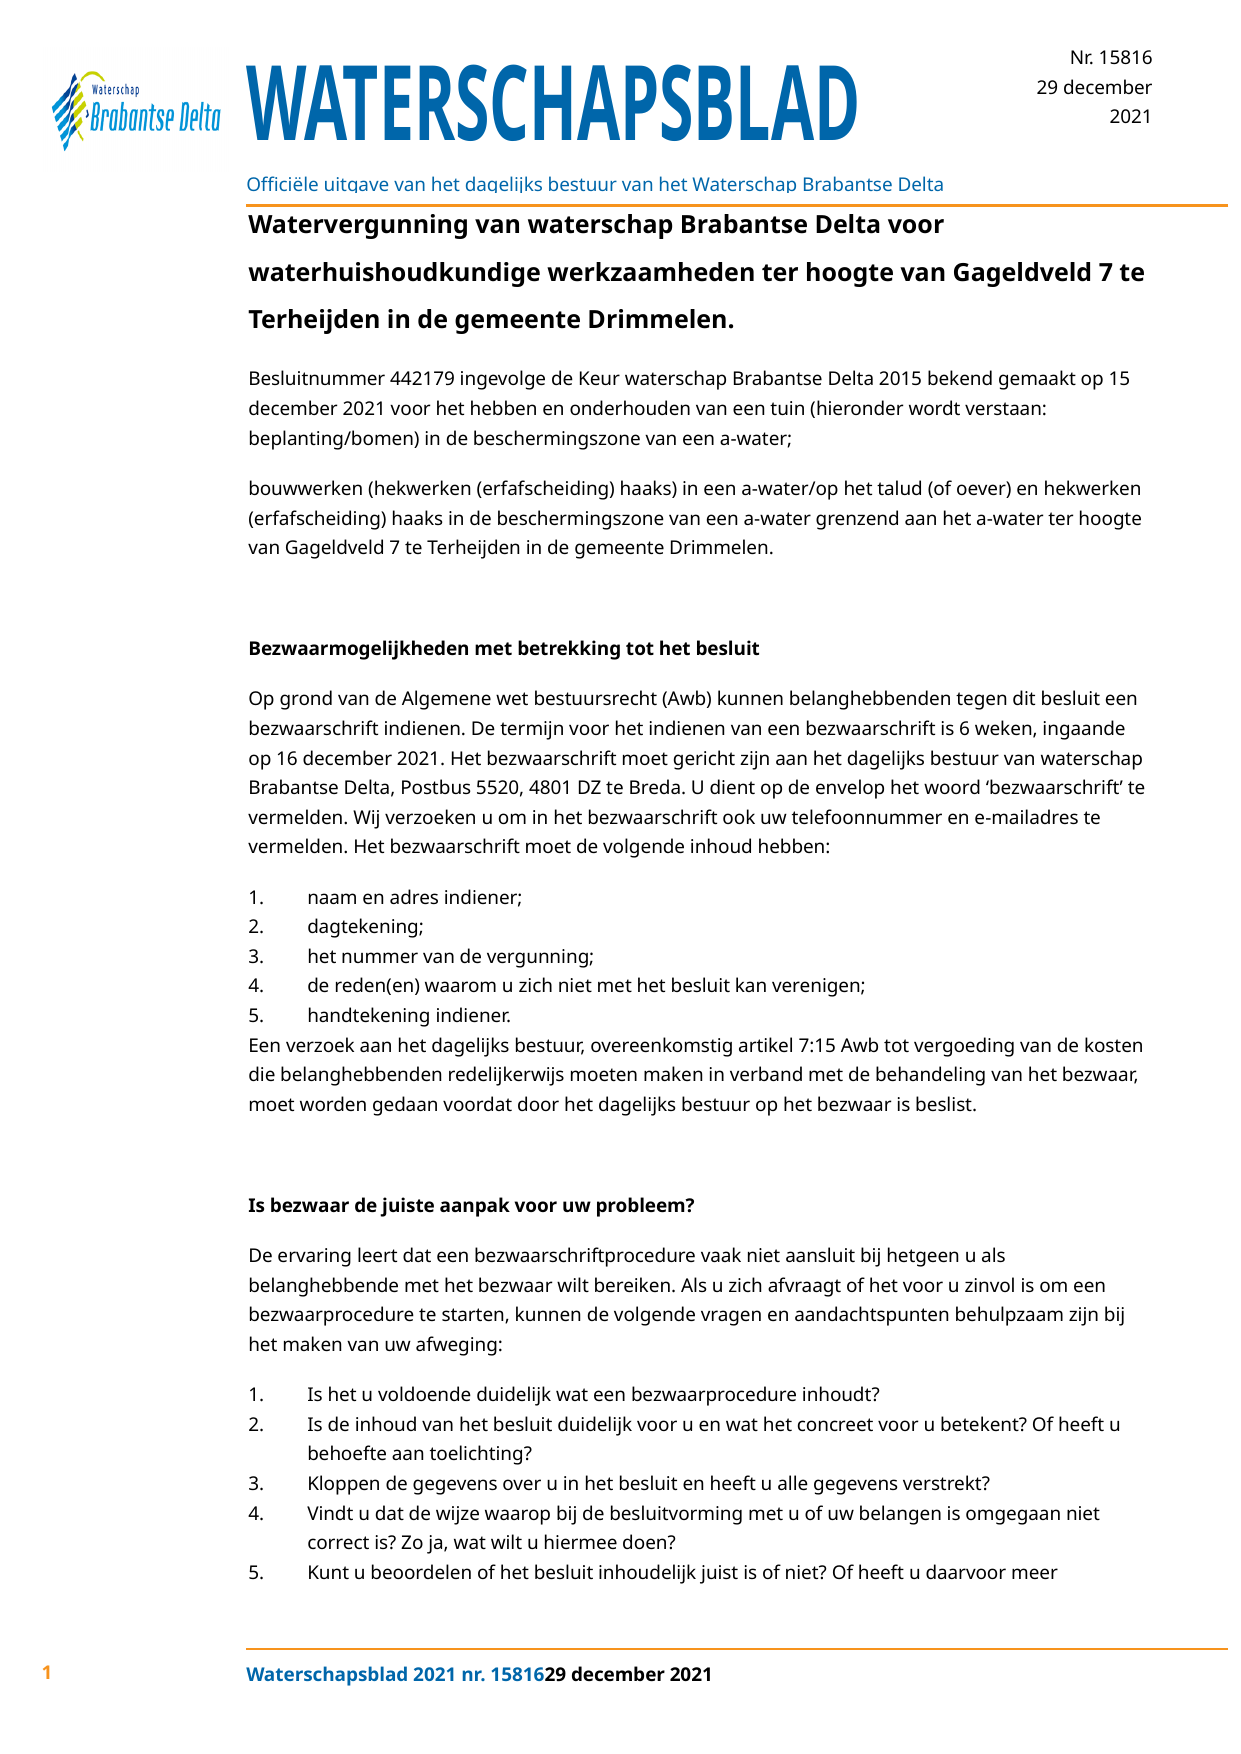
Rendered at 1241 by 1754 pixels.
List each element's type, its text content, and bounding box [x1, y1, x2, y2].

list Kloppen de gegevens over u in het besluit en heeft u alle gegevens verstrekt? [248, 1470, 1152, 1496]
list Vindt u dat de wijze waarop bij de besluitvorming met u of uw belangen is omgegaan niet correct is? Zo ja, wat wilt u hiermee doen? [248, 1500, 1152, 1555]
list naam en adres indiener; [248, 884, 1152, 909]
list Kunt u beoordelen of het besluit inhoudelijk juist is of niet? Of heeft u daarvoor meer [248, 1559, 1152, 1584]
text Is bezwaar de juiste aanpak voor uw probleem? [248, 1192, 1152, 1217]
text Een verzoek aan het dagelijks bestuur, overeenkomstig artikel 7:15 Awb tot vergoeding van de kosten die belanghebbenden redelijkerwijs moeten maken in verband met de behandeling van het bezwaar, moet worden gedaan voordat door het dagelijks bestuur op het bezwaar is beslist. [248, 1032, 1152, 1117]
text Bezwaarmogelijkheden met betrekking tot het besluit [248, 635, 1152, 661]
list het nummer van de vergunning; [248, 943, 1152, 969]
text Watervergunning van waterschap Brabantse Delta voor waterhuishoudkundige werkzaamheden ter hoogte van Gageldveld 7 te Terheijden in de gemeente Drimmelen. [248, 207, 1152, 336]
text De ervaring leert dat een bezwaarschriftprocedure vaak niet aansluit bij hetgeen u als belanghebbende met het bezwaar wilt bereiken. Als u zich afvraagt of het voor u zinvol is om een bezwaarprocedure te starten, kunnen de volgende vragen en aandachtspunten behulpzaam zijn bij het maken van uw afweging: [248, 1242, 1152, 1357]
list de reden(en) waarom u zich niet met het besluit kan verenigen; [248, 973, 1152, 998]
list handtekening indiener. [248, 1002, 1152, 1028]
list Is het u voldoende duidelijk wat een bezwaarprocedure inhoudt? [248, 1381, 1152, 1407]
list Is de inhoud van het besluit duidelijk voor u en wat het concreet voor u betekent? Of heeft u behoefte aan toelichting? [248, 1411, 1152, 1466]
text bouwwerken (hekwerken (erfafscheiding) haaks) in een a-water/op het talud (of oever) en hekwerken (erfafscheiding) haaks in de beschermingszone van een a-water grenzend aan het a-water ter hoogte van Gageldveld 7 te Terheijden in de gemeente Drimmelen. [248, 475, 1152, 560]
text Besluitnummer 442179 ingevolge de Keur waterschap Brabantse Delta 2015 bekend gemaakt op 15 december 2021 voor het hebben en onderhouden van een tuin (hieronder wordt verstaan: beplanting/bomen) in de beschermingszone van een a-water; [248, 366, 1152, 450]
list dagtekening; [248, 913, 1152, 939]
picture [41, 47, 231, 172]
text Op grond van de Algemene wet bestuursrecht (Awb) kunnen belanghebbenden tegen dit besluit een bezwaarschrift indienen. De termijn voor het indienen van een bezwaarschrift is 6 weken, ingaande op 16 december 2021. Het bezwaarschrift moet gericht zijn aan het dagelijks bestuur van waterschap Brabantse Delta, Postbus 5520, 4801 DZ te Breda. U dient op de envelop het woord ‘bezwaarschrift’ te vermelden. Wij verzoeken u om in het bezwaarschrift ook uw telefoonnummer en e‑mailadres te vermelden. Het bezwaarschrift moet de volgende inhoud hebben: [248, 686, 1152, 859]
